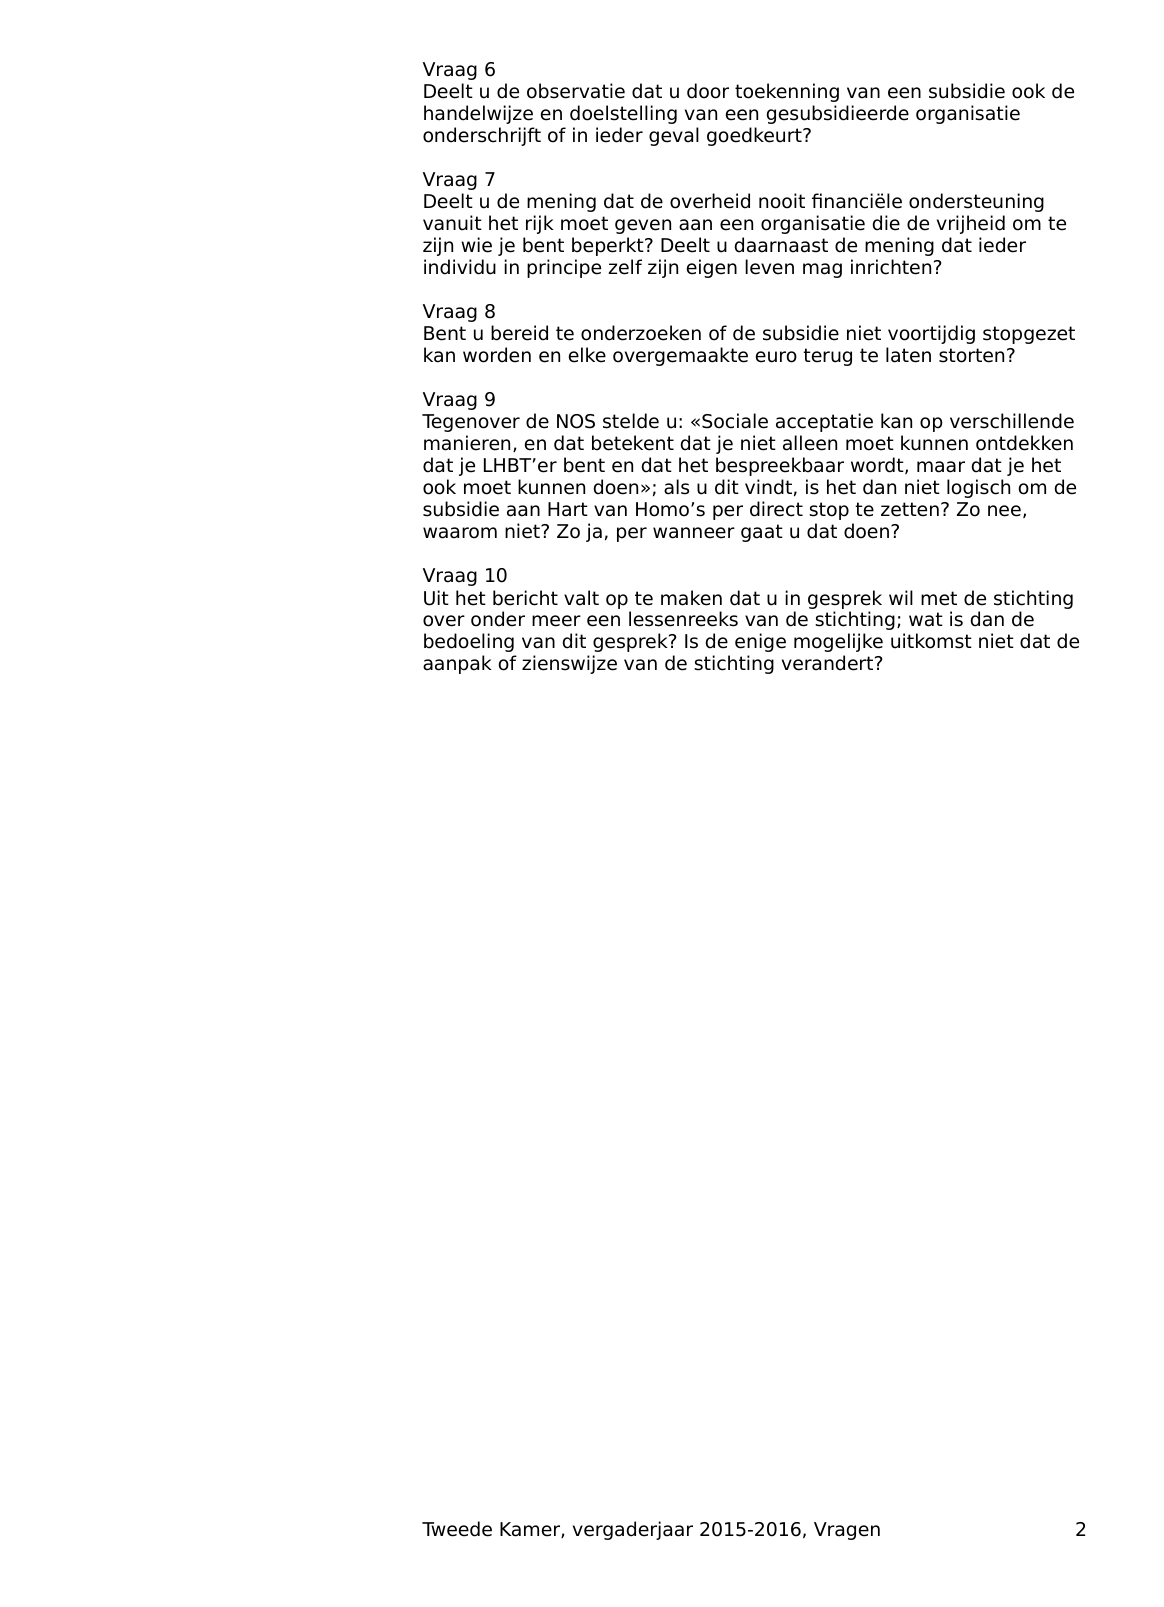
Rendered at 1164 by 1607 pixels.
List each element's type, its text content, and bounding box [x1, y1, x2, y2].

text Vraag 6 [422, 59, 1087, 81]
text Vraag 10 [422, 565, 1087, 587]
text Vraag 7 [422, 169, 1087, 191]
text Vraag 8 [422, 301, 1087, 323]
text Vraag 9 [422, 389, 1087, 411]
text Deelt u de observatie dat u door toekenning van een subsidie ook de handelwijze en doelstelling van een gesubsidieerde organisatie onderschrijft of in ieder geval goedkeurt? [422, 81, 1087, 147]
text Deelt u de mening dat de overheid nooit financiële ondersteuning vanuit het rijk moet geven aan een organisatie die de vrijheid om te zijn wie je bent beperkt? Deelt u daarnaast de mening dat ieder individu in principe zelf zijn eigen leven mag inrichten? [422, 191, 1087, 279]
text Bent u bereid te onderzoeken of de subsidie niet voortijdig stopgezet kan worden en elke overgemaakte euro terug te laten storten? [422, 323, 1087, 367]
text Uit het bericht valt op te maken dat u in gesprek wil met de stichting over onder meer een lessenreeks van de stichting; wat is dan de bedoeling van dit gesprek? Is de enige mogelijke uitkomst niet dat de aanpak of zienswijze van de stichting verandert? [422, 587, 1087, 675]
text Tegenover de NOS stelde u: «Sociale acceptatie kan op verschillende manieren, en dat betekent dat je niet alleen moet kunnen ontdekken dat je LHBT’er bent en dat het bespreekbaar wordt, maar dat je het ook moet kunnen doen»; als u dit vindt, is het dan niet logisch om de subsidie aan Hart van Homo’s per direct stop te zetten? Zo nee, waarom niet? Zo ja, per wanneer gaat u dat doen? [422, 411, 1087, 543]
